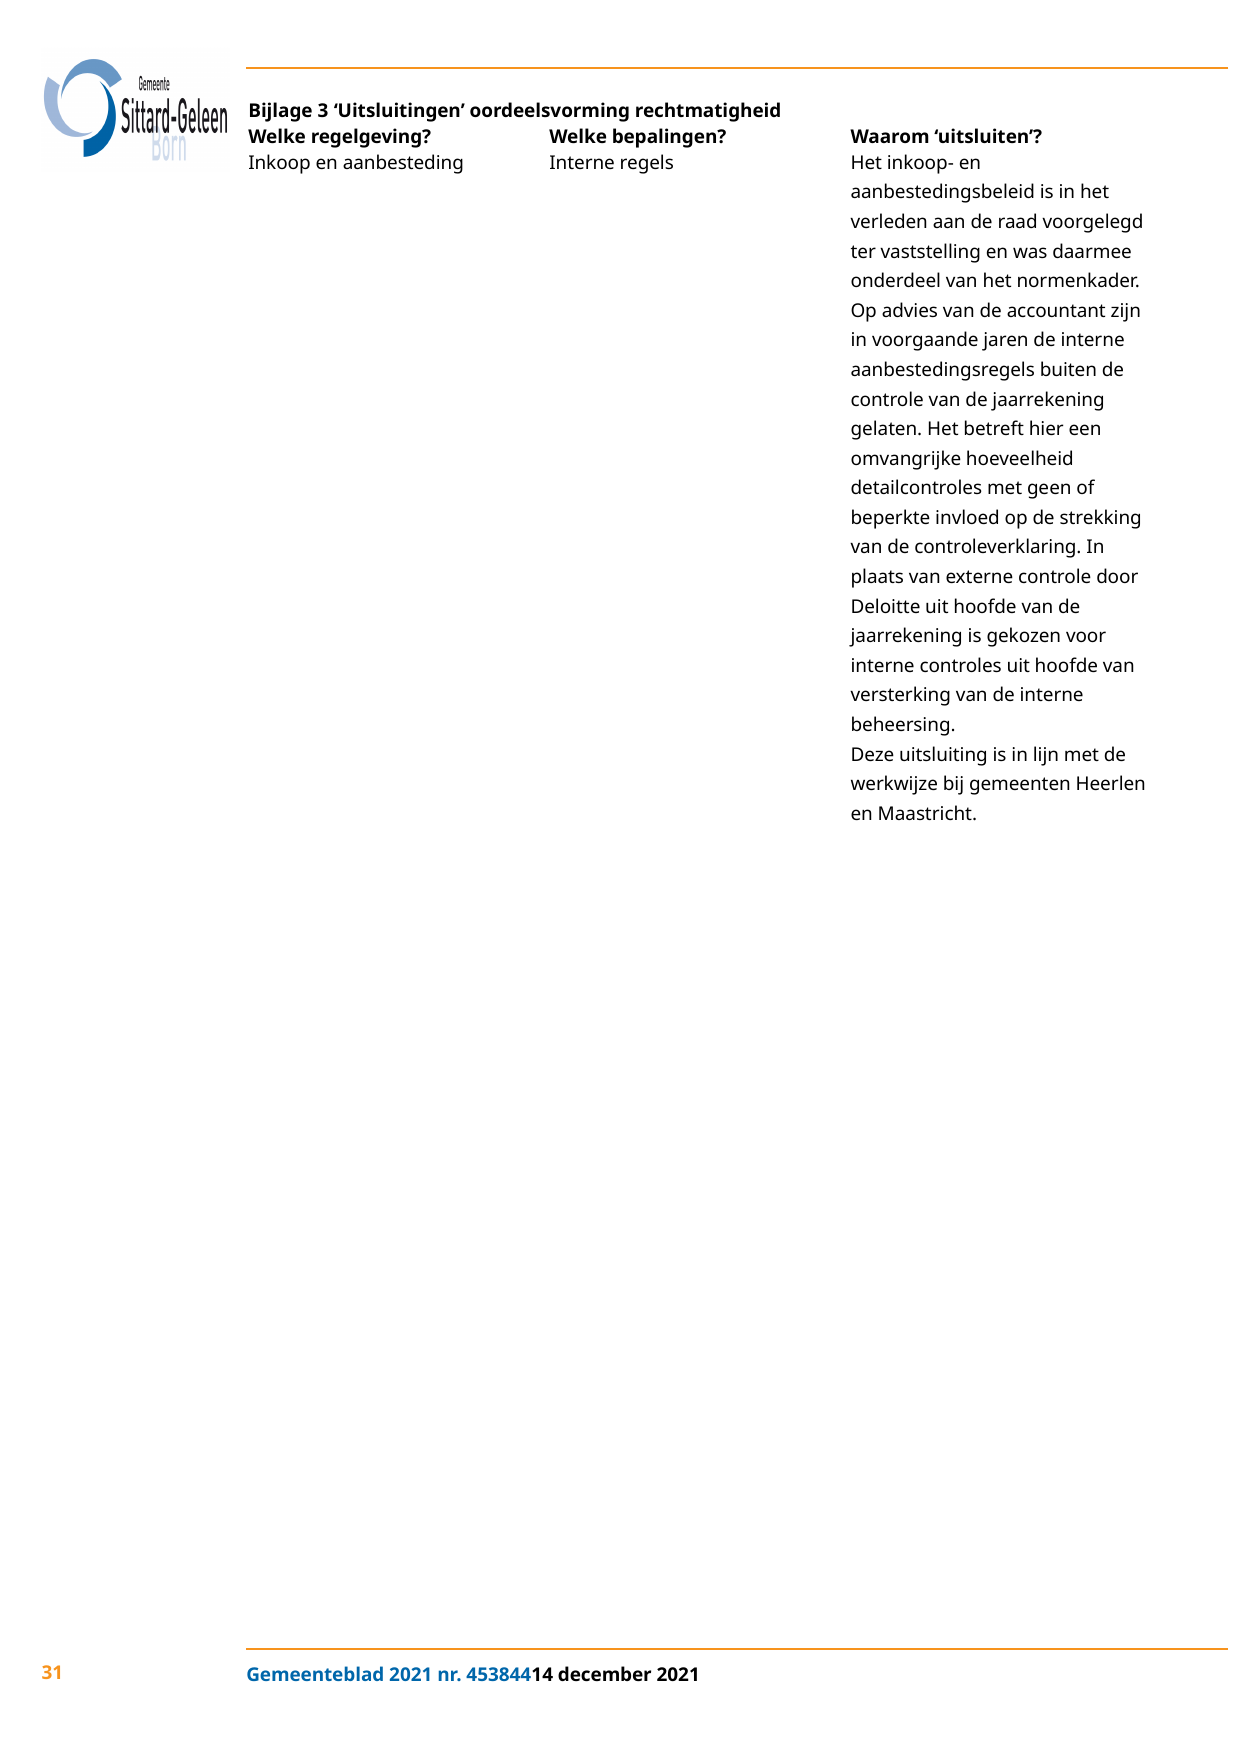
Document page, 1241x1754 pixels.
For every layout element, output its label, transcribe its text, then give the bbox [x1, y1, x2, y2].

table_cell Inkoop en aanbesteding [248, 149, 549, 826]
text Bijlage 3 ‘Uitsluitingen’ oordeelsvorming rechtmatigheid [248, 95, 1152, 123]
table_header Welke regelgeving? [248, 124, 549, 149]
table_cell Interne regels [549, 149, 850, 826]
table_cell Het inkoop- en aanbestedingsbeleid is in het verleden aan de raad voorgelegd ter vaststelling en was daarmee onderdeel van het normenkader. Op advies van de accountant zijn in voorgaande jaren de interne aanbestedingsregels buiten de controle van de jaarrekening gelaten. Het betreft hier een omvangrijke hoeveelheid detailcontroles met geen of beperkte invloed op de strekking van de controleverklaring. In plaats van externe controle door Deloitte uit hoofde van de jaarrekening is gekozen voor interne controles uit hoofde van versterking van de interne beheersing. Deze uitsluiting is in lijn met de werkwijze bij gemeenten Heerlen en Maastricht. [850, 149, 1152, 826]
picture [41, 47, 231, 172]
table_header Welke bepalingen? [549, 124, 850, 149]
table_header Waarom ‘uitsluiten’? [850, 124, 1152, 149]
